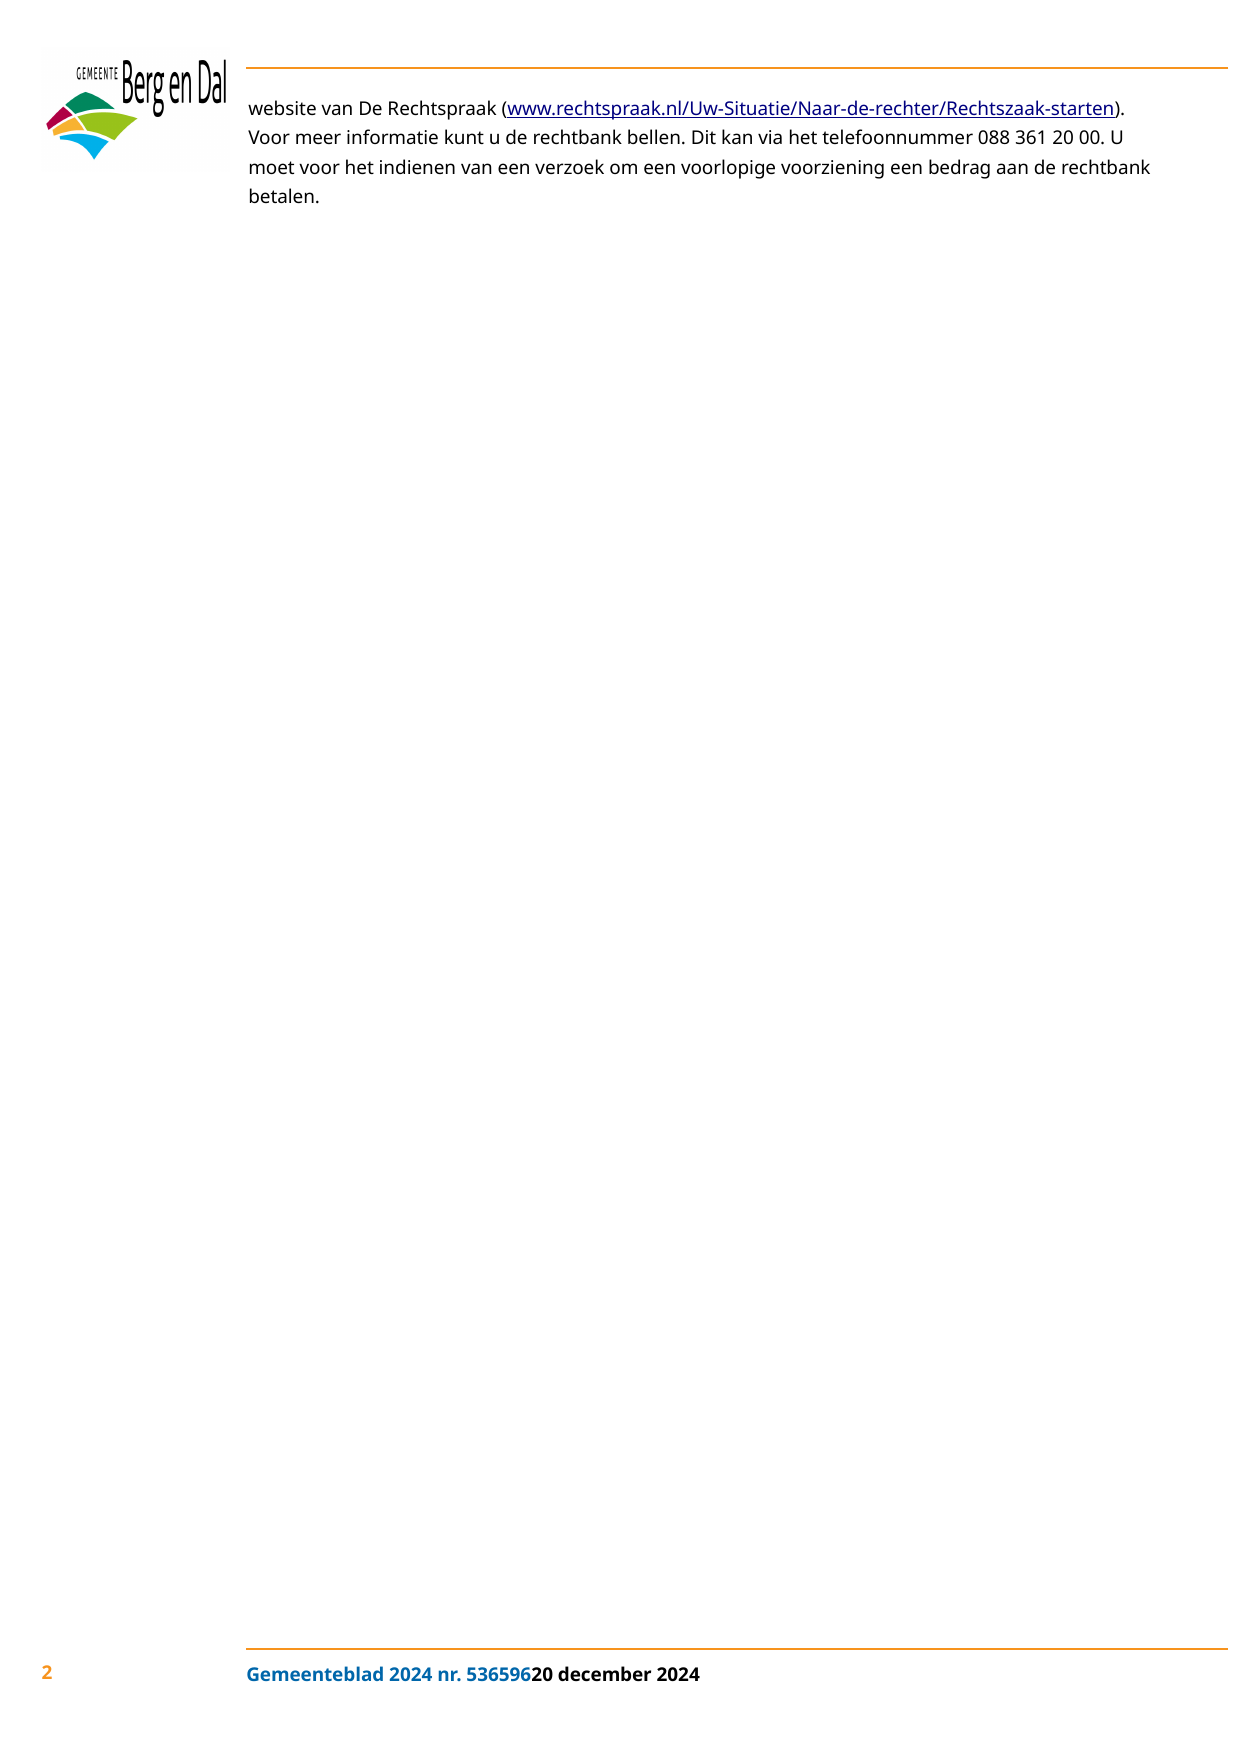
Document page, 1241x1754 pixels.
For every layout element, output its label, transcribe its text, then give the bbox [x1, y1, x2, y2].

picture [41, 47, 231, 172]
text website van De Rechtspraak (www.rechtspraak.nl/Uw-Situatie/Naar-de-rechter/Rechtszaak-starten). Voor meer informatie kunt u de rechtbank bellen. Dit kan via het telefoonnummer 088 361 20 00. U moet voor het indienen van een verzoek om een voorlopige voorziening een bedrag aan de rechtbank betalen. [248, 95, 1152, 209]
